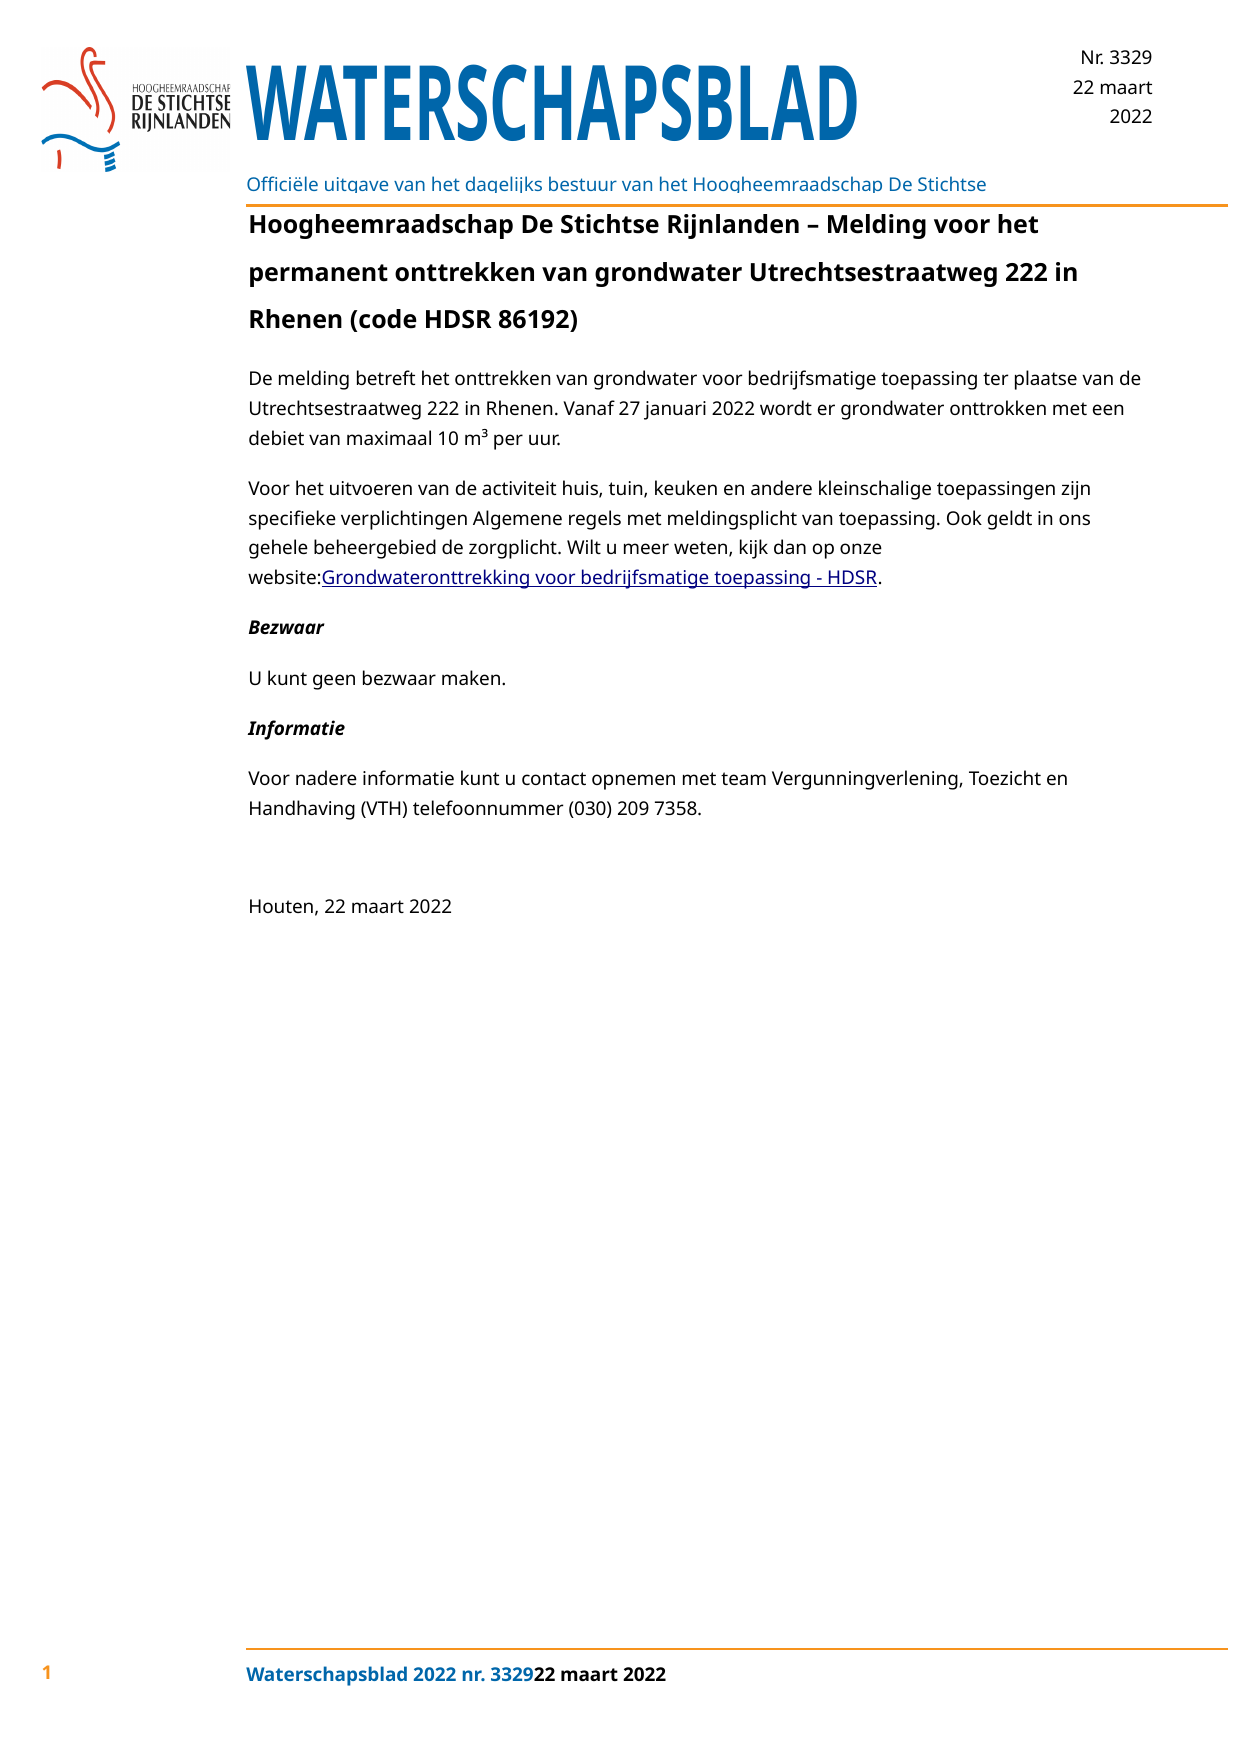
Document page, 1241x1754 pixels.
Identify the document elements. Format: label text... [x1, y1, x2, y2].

text Informatie [248, 715, 1152, 741]
picture [41, 47, 231, 172]
text Hoogheemraadschap De Stichtse Rijnlanden – Melding voor het permanent onttrekken van grondwater Utrechtsestraatweg 222 in Rhenen (code HDSR 86192) [248, 207, 1152, 336]
text Bezwaar [248, 614, 1152, 640]
text U kunt geen bezwaar maken. [248, 665, 1152, 690]
text Voor het uitvoeren van de activiteit huis, tuin, keuken en andere kleinschalige toepassingen zijn specifieke verplichtingen Algemene regels met meldingsplicht van toepassing. Ook geldt in ons gehele beheergebied de zorgplicht. Wilt u meer weten, kijk dan op onze website:Grondwateronttrekking voor bedrijfsmatige toepassing - HDSR. [248, 475, 1152, 589]
text Voor nadere informatie kunt u contact opnemen met team Vergunningverlening, Toezicht en Handhaving (VTH) telefoonnummer (030) 209 7358. [248, 766, 1152, 821]
text Houten, 22 maart 2022 [248, 893, 1152, 919]
text De melding betreft het onttrekken van grondwater voor bedrijfsmatige toepassing ter plaatse van de Utrechtsestraatweg 222 in Rhenen. Vanaf 27 januari 2022 wordt er grondwater onttrokken met een debiet van maximaal 10 m³ per uur. [248, 366, 1152, 450]
